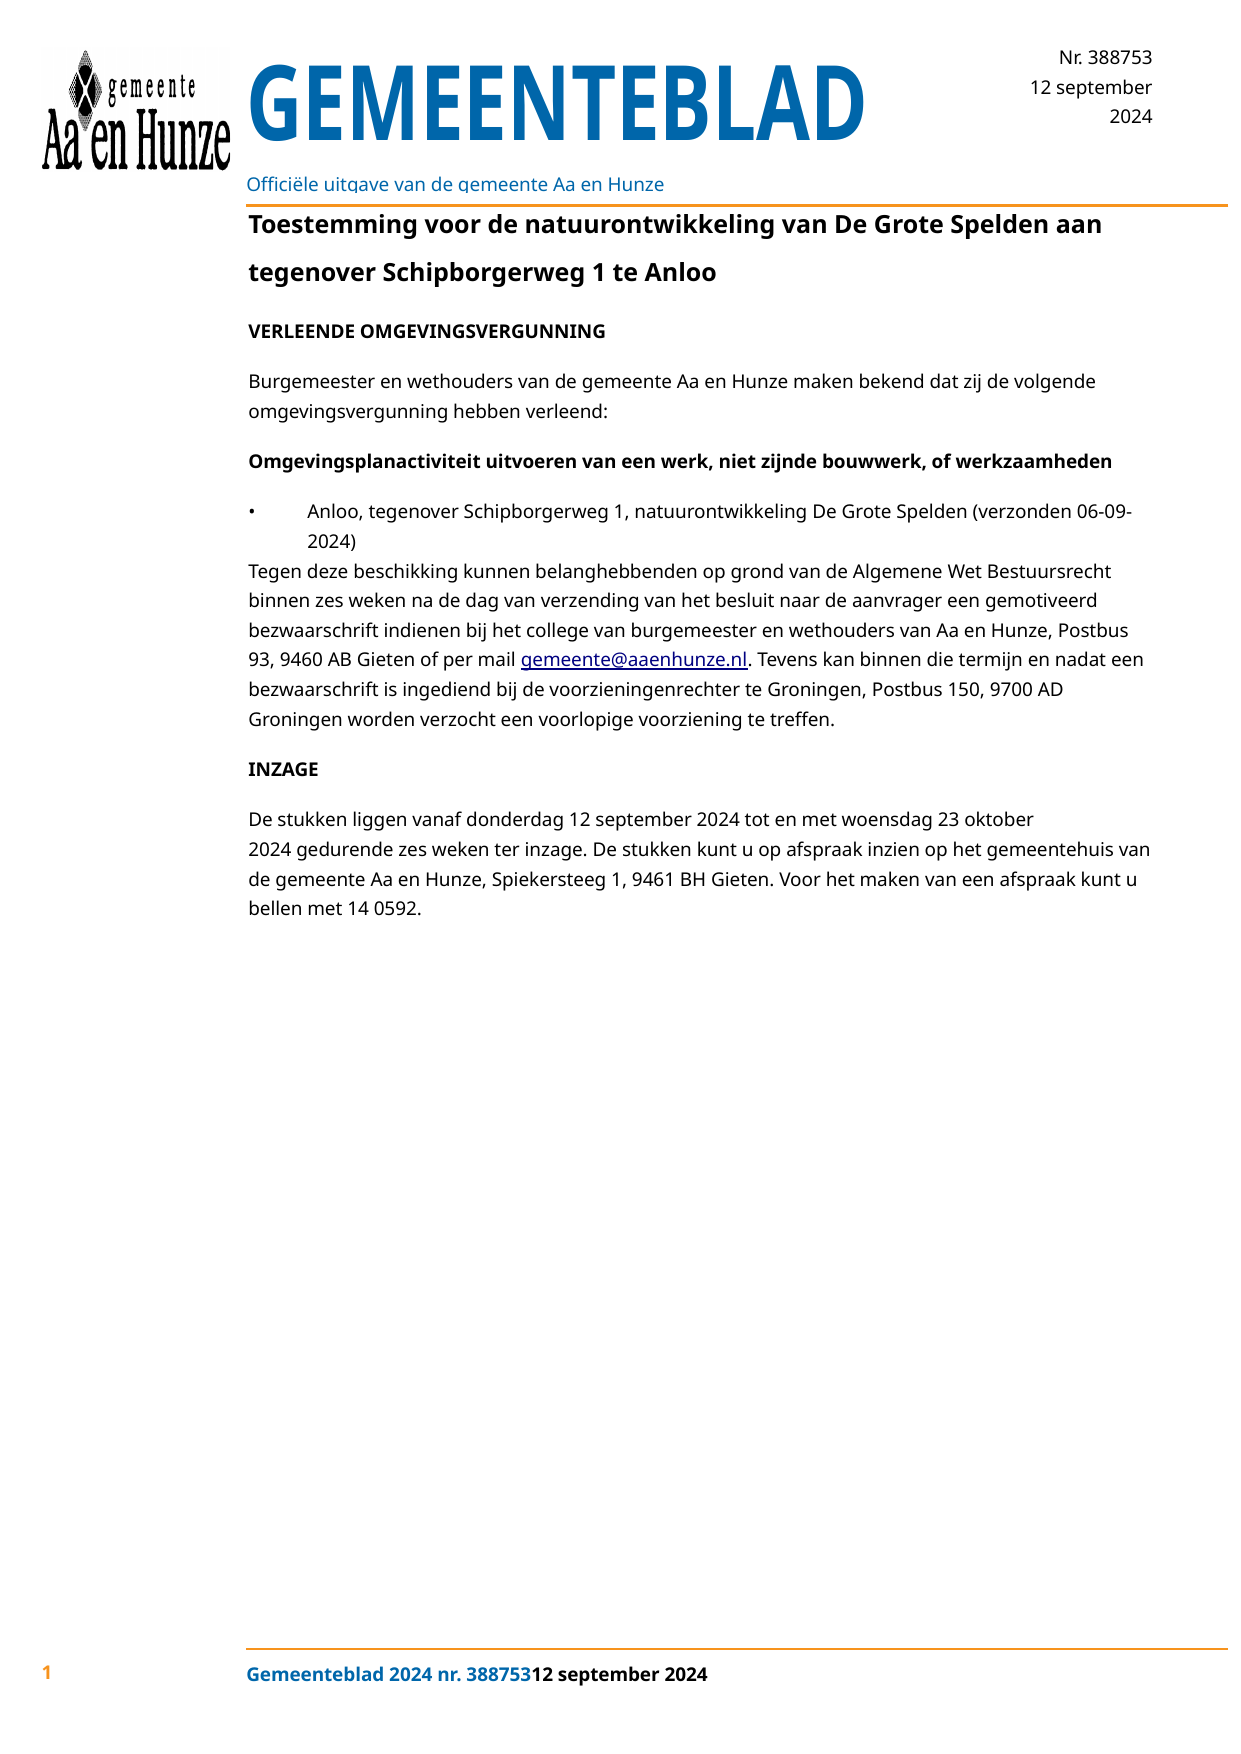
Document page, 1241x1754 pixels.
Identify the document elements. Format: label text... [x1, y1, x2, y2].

text Tegen deze beschikking kunnen belanghebbenden op grond van de Algemene Wet Bestuursrecht binnen zes weken na de dag van verzending van het besluit naar de aanvrager een gemotiveerd bezwaarschrift indienen bij het college van burgemeester en wethouders van Aa en Hunze, Postbus 93, 9460 AB Gieten of per mail gemeente@aaenhunze.nl. Tevens kan binnen die termijn en nadat een bezwaarschrift is ingediend bij de voorzieningenrechter te Groningen, Postbus 150, 9700 AD Groningen worden verzocht een voorlopige voorziening te treffen. [248, 558, 1152, 732]
text INZAGE [248, 756, 1152, 782]
text VERLEENDE OMGEVINGSVERGUNNING [248, 318, 1152, 344]
list Anloo, tegenover Schipborgerweg 1, natuurontwikkeling De Grote Spelden (verzonden 06-09-2024) [248, 499, 1152, 554]
picture [41, 47, 231, 172]
text Omgevingsplanactiviteit uitvoeren van een werk, niet zijnde bouwwerk, of werkzaamheden [248, 448, 1152, 474]
text Burgemeester en wethouders van de gemeente Aa en Hunze maken bekend dat zij de volgende omgevingsvergunning hebben verleend: [248, 368, 1152, 424]
text Toestemming voor de natuurontwikkeling van De Grote Spelden aan tegenover Schipborgerweg 1 te Anloo [248, 207, 1152, 288]
text De stukken liggen vanaf donderdag 12 september 2024 tot en met woensdag 23 oktober 2024 gedurende zes weken ter inzage. De stukken kunt u op afspraak inzien op het gemeentehuis van de gemeente Aa en Hunze, Spiekersteeg 1, 9461 BH Gieten. Voor het maken van een afspraak kunt u bellen met 14 0592. [248, 807, 1152, 921]
